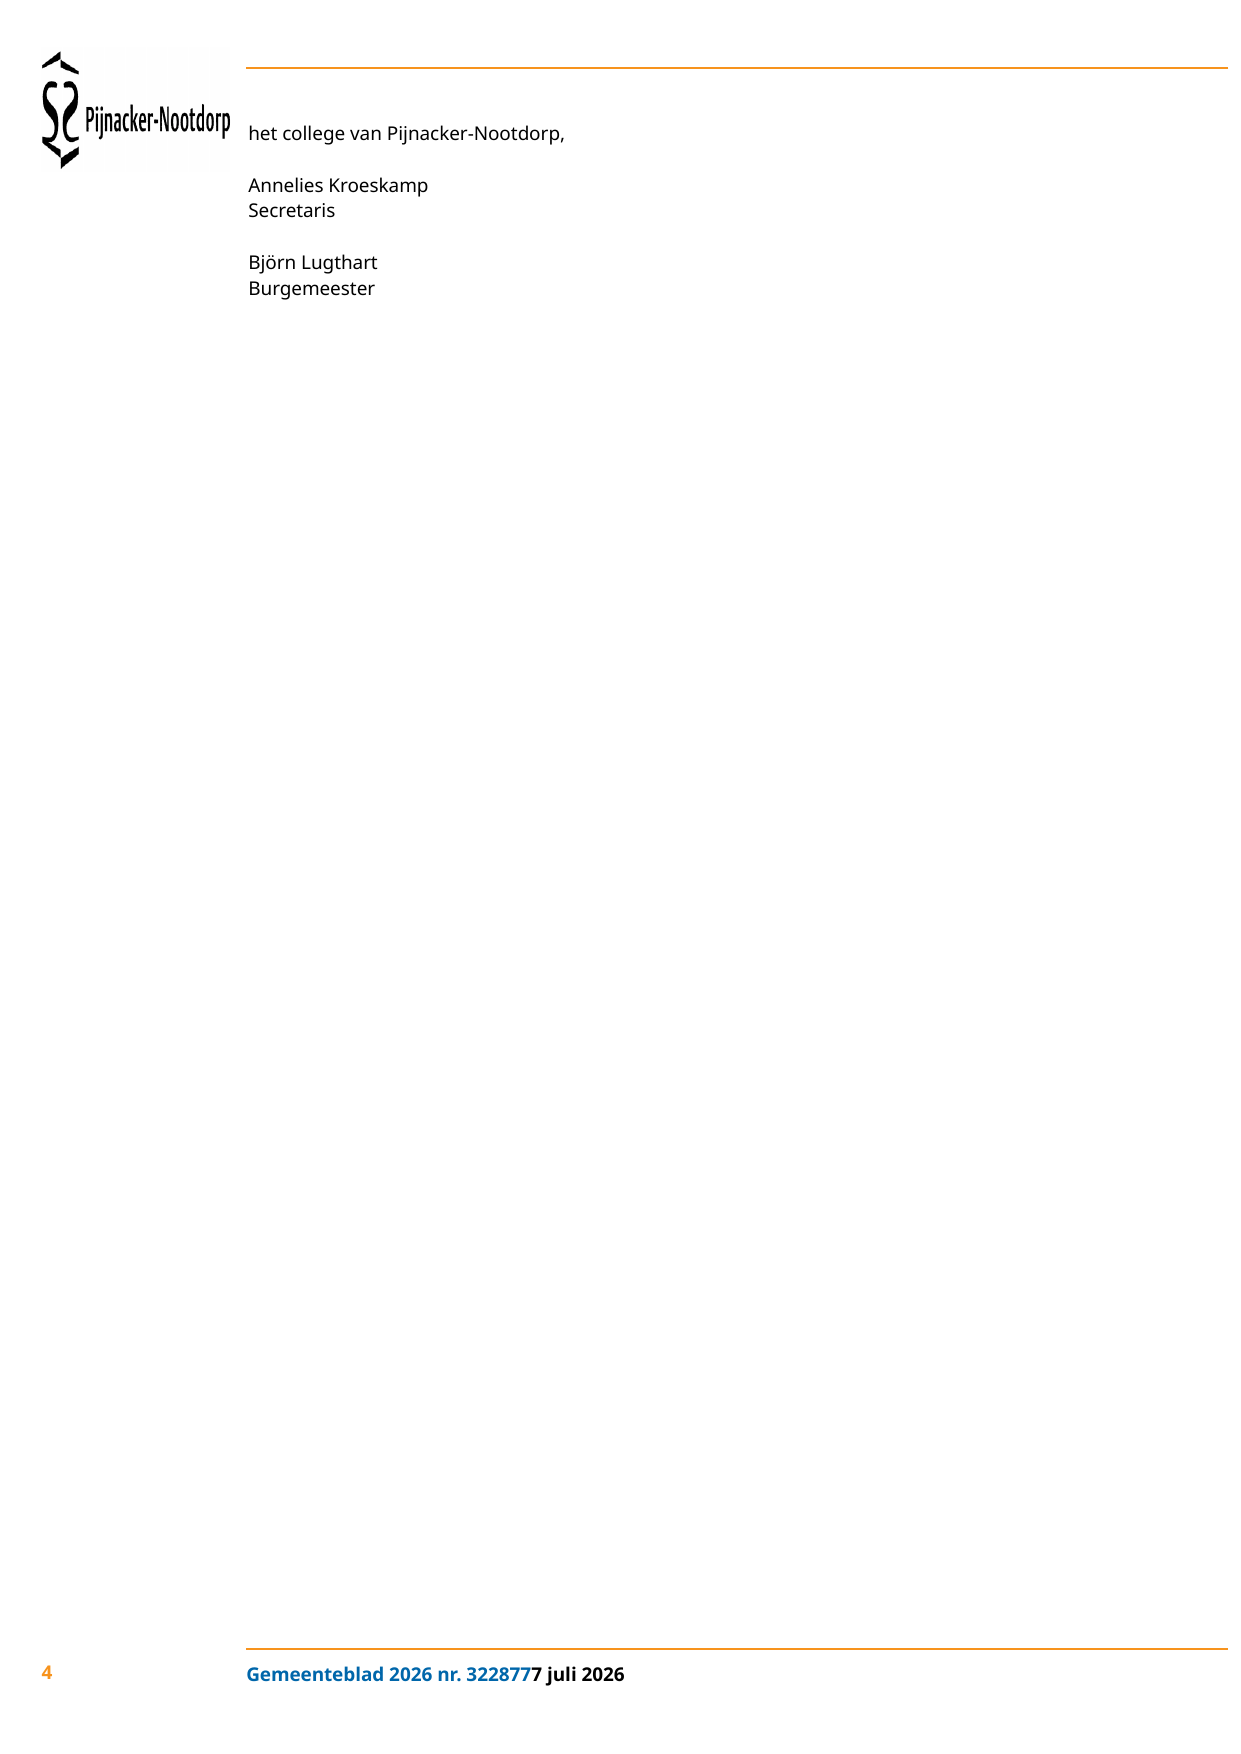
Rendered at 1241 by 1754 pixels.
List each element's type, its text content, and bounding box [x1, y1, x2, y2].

text het college van Pijnacker-Nootdorp, [248, 121, 1152, 146]
text Burgemeester [248, 275, 1152, 301]
text Björn Lugthart [248, 249, 1152, 275]
text Annelies Kroeskamp [248, 172, 1152, 198]
text Secretaris [248, 198, 1152, 223]
picture [41, 47, 231, 172]
